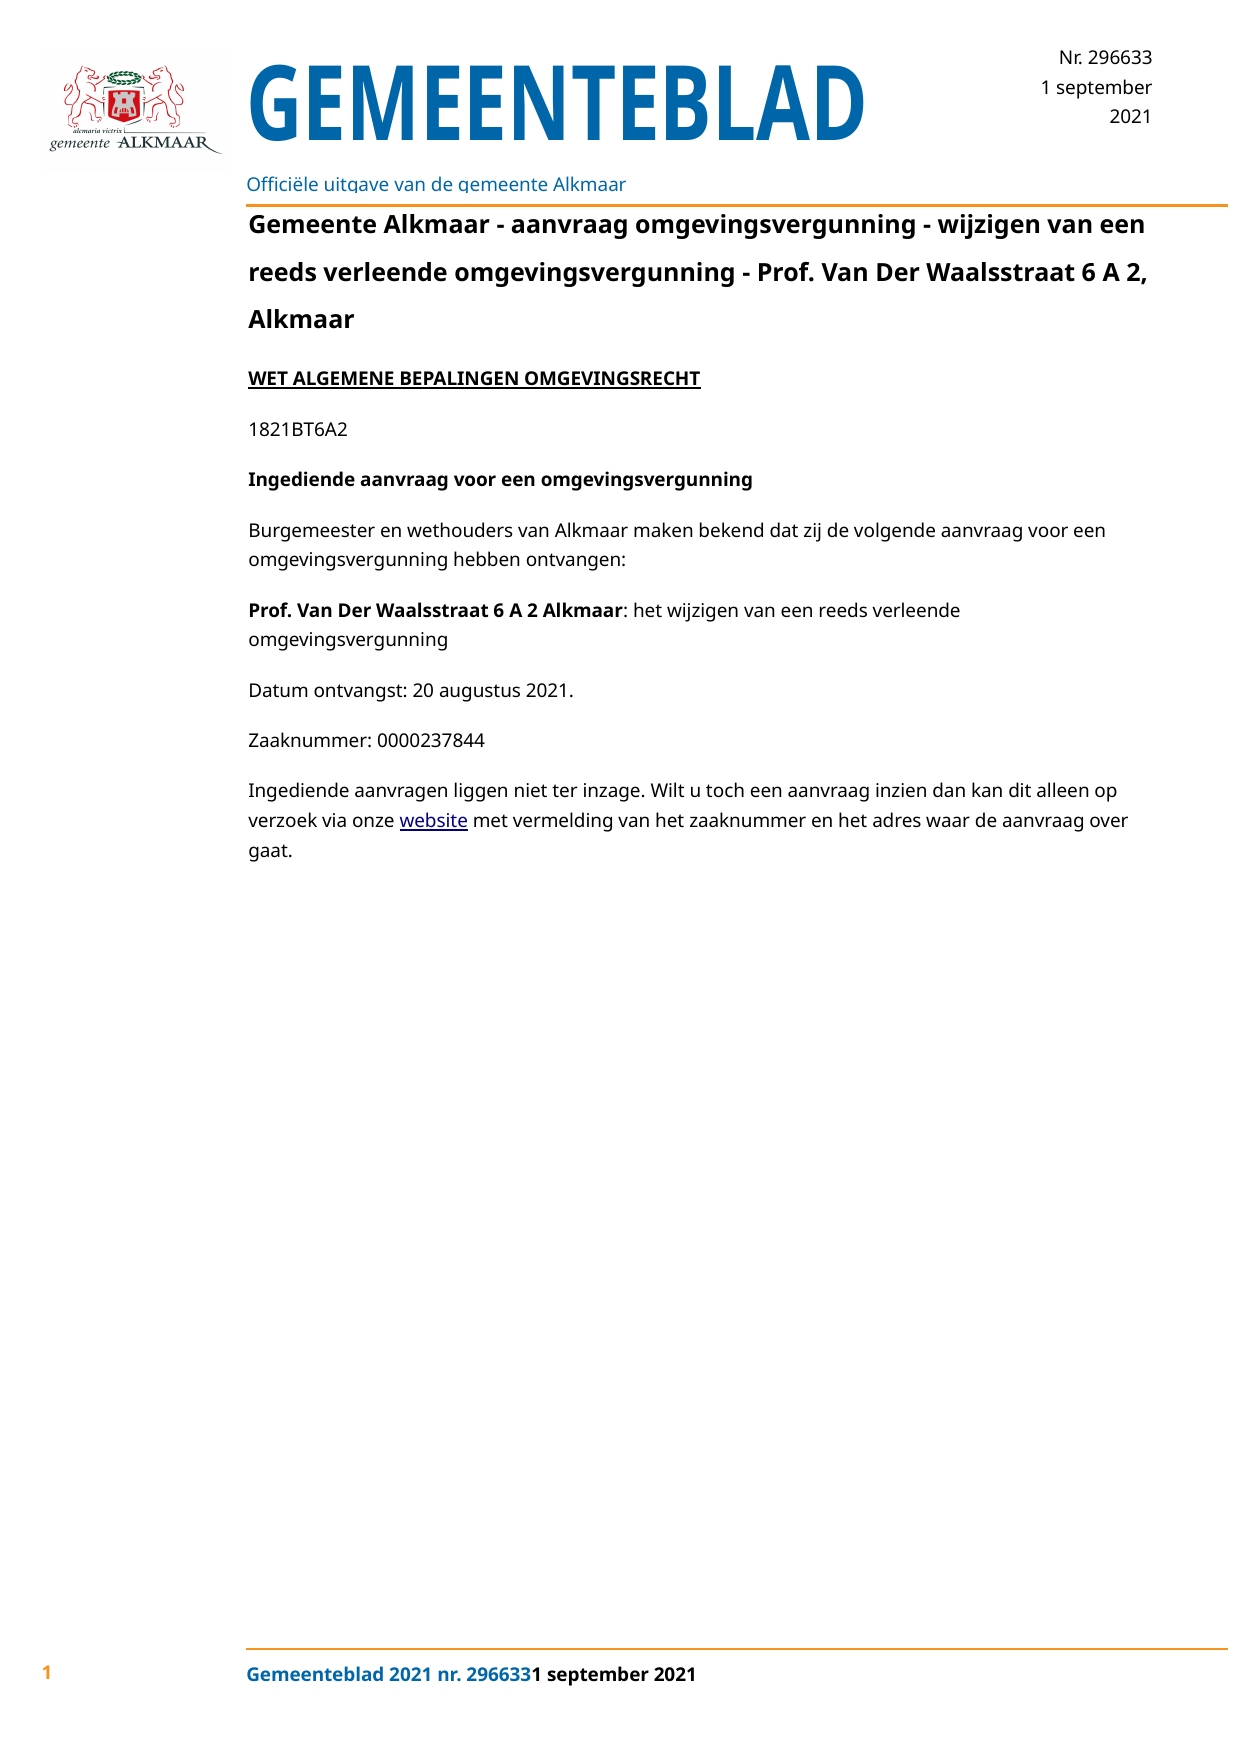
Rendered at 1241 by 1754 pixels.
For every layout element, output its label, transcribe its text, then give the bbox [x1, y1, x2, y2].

text WET ALGEMENE BEPALINGEN OMGEVINGSRECHT [248, 366, 1152, 391]
text 1821BT6A2 [248, 416, 1152, 442]
text Burgemeester en wethouders van Alkmaar maken bekend dat zij de volgende aanvraag voor een omgevingsvergunning hebben ontvangen: [248, 517, 1152, 572]
text Datum ontvangst: 20 augustus 2021. [248, 677, 1152, 702]
text Gemeente Alkmaar - aanvraag omgevingsvergunning - wijzigen van een reeds verleende omgevingsvergunning - Prof. Van Der Waalsstraat 6 A 2, Alkmaar [248, 207, 1152, 336]
text Zaaknummer: 0000237844 [248, 727, 1152, 753]
text Ingediende aanvragen liggen niet ter inzage. Wilt u toch een aanvraag inzien dan kan dit alleen op verzoek via onze website met vermelding van het zaaknummer en het adres waar de aanvraag over gaat. [248, 778, 1152, 862]
text Prof. Van Der Waalsstraat 6 A 2 Alkmaar: het wijzigen van een reeds verleende omgevingsvergunning [248, 597, 1152, 652]
picture [41, 47, 231, 172]
text Ingediende aanvraag voor een omgevingsvergunning [248, 466, 1152, 492]
